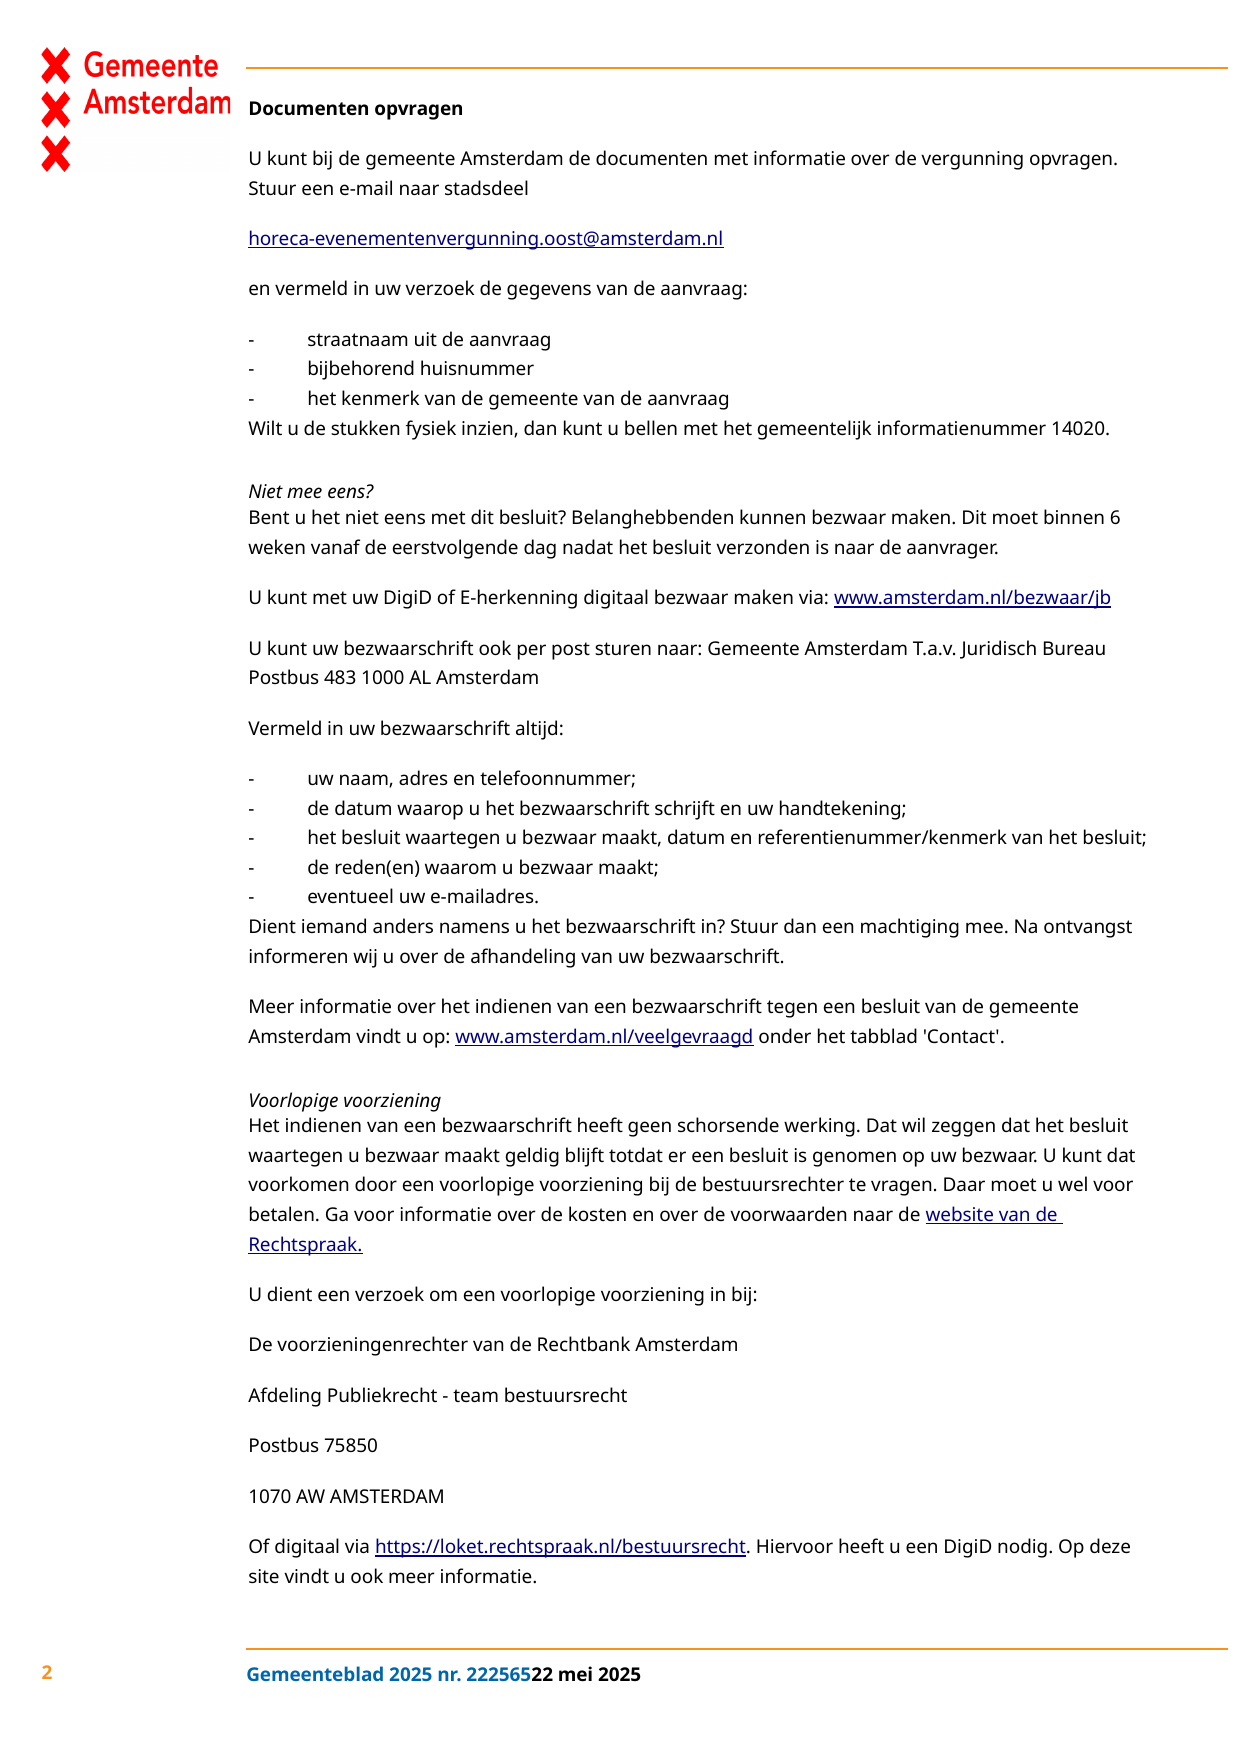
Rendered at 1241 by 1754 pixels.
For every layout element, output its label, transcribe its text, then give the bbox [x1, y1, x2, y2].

list het kenmerk van de gemeente van de aanvraag [248, 385, 1152, 411]
list de datum waarop u het bezwaarschrift schrijft en uw handtekening; [248, 795, 1152, 821]
text Bent u het niet eens met dit besluit? Belanghebbenden kunnen bezwaar maken. Dit moet binnen 6 weken vanaf de eerstvolgende dag nadat het besluit verzonden is naar de aanvrager. [248, 504, 1152, 560]
text Documenten opvragen [248, 95, 1152, 121]
text Voorlopige voorziening [248, 1087, 1152, 1112]
text Het indienen van een bezwaarschrift heeft geen schorsende werking. Dat wil zeggen dat het besluit waartegen u bezwaar maakt geldig blijft totdat er een besluit is genomen op uw bezwaar. U kunt dat voorkomen door een voorlopige voorziening bij de bestuursrechter te vragen. Daar moet u wel voor betalen. Ga voor informatie over de kosten en over de voorwaarden naar de website van de Rechtspraak. [248, 1112, 1152, 1257]
text U kunt bij de gemeente Amsterdam de documenten met informatie over de vergunning opvragen. Stuur een e-mail naar stadsdeel [248, 145, 1152, 201]
text Vermeld in uw bezwaarschrift altijd: [248, 715, 1152, 741]
picture [41, 47, 231, 172]
list eventueel uw e-mailadres. [248, 884, 1152, 909]
list straatnaam uit de aanvraag [248, 326, 1152, 352]
list het besluit waartegen u bezwaar maakt, datum en referentienummer/kenmerk van het besluit; [248, 824, 1152, 850]
text Niet mee eens? [248, 479, 1152, 504]
text Postbus 75850 [248, 1432, 1152, 1458]
list uw naam, adres en telefoonnummer; [248, 765, 1152, 791]
text Meer informatie over het indienen van een bezwaarschrift tegen een besluit van de gemeente Amsterdam vindt u op: www.amsterdam.nl/veelgevraagd onder het tabblad 'Contact'. [248, 993, 1152, 1048]
text Of digitaal via https://loket.rechtspraak.nl/bestuursrecht. Hiervoor heeft u een DigiD nodig. Op deze site vindt u ook meer informatie. [248, 1533, 1152, 1589]
text Wilt u de stukken fysiek inzien, dan kunt u bellen met het gemeentelijk informatienummer 14020. [248, 415, 1152, 441]
text 1070 AW AMSTERDAM [248, 1483, 1152, 1509]
list de reden(en) waarom u bezwaar maakt; [248, 854, 1152, 880]
text De voorzieningenrechter van de Rechtbank Amsterdam [248, 1332, 1152, 1357]
text Dient iemand anders namens u het bezwaarschrift in? Stuur dan een machtiging mee. Na ontvangst informeren wij u over de afhandeling van uw bezwaarschrift. [248, 913, 1152, 968]
text en vermeld in uw verzoek de gegevens van de aanvraag: [248, 276, 1152, 301]
text horeca-evenementenvergunning.oost@amsterdam.nl [248, 225, 1152, 251]
list bijbehorend huisnummer [248, 356, 1152, 381]
text U kunt uw bezwaarschrift ook per post sturen naar: Gemeente Amsterdam T.a.v. Juridisch Bureau Postbus 483 1000 AL Amsterdam [248, 635, 1152, 690]
text U dient een verzoek om een voorlopige voorziening in bij: [248, 1281, 1152, 1307]
text U kunt met uw DigiD of E-herkenning digitaal bezwaar maken via: www.amsterdam.nl/bezwaar/jb [248, 584, 1152, 610]
text Afdeling Publiekrecht - team bestuursrecht [248, 1382, 1152, 1408]
